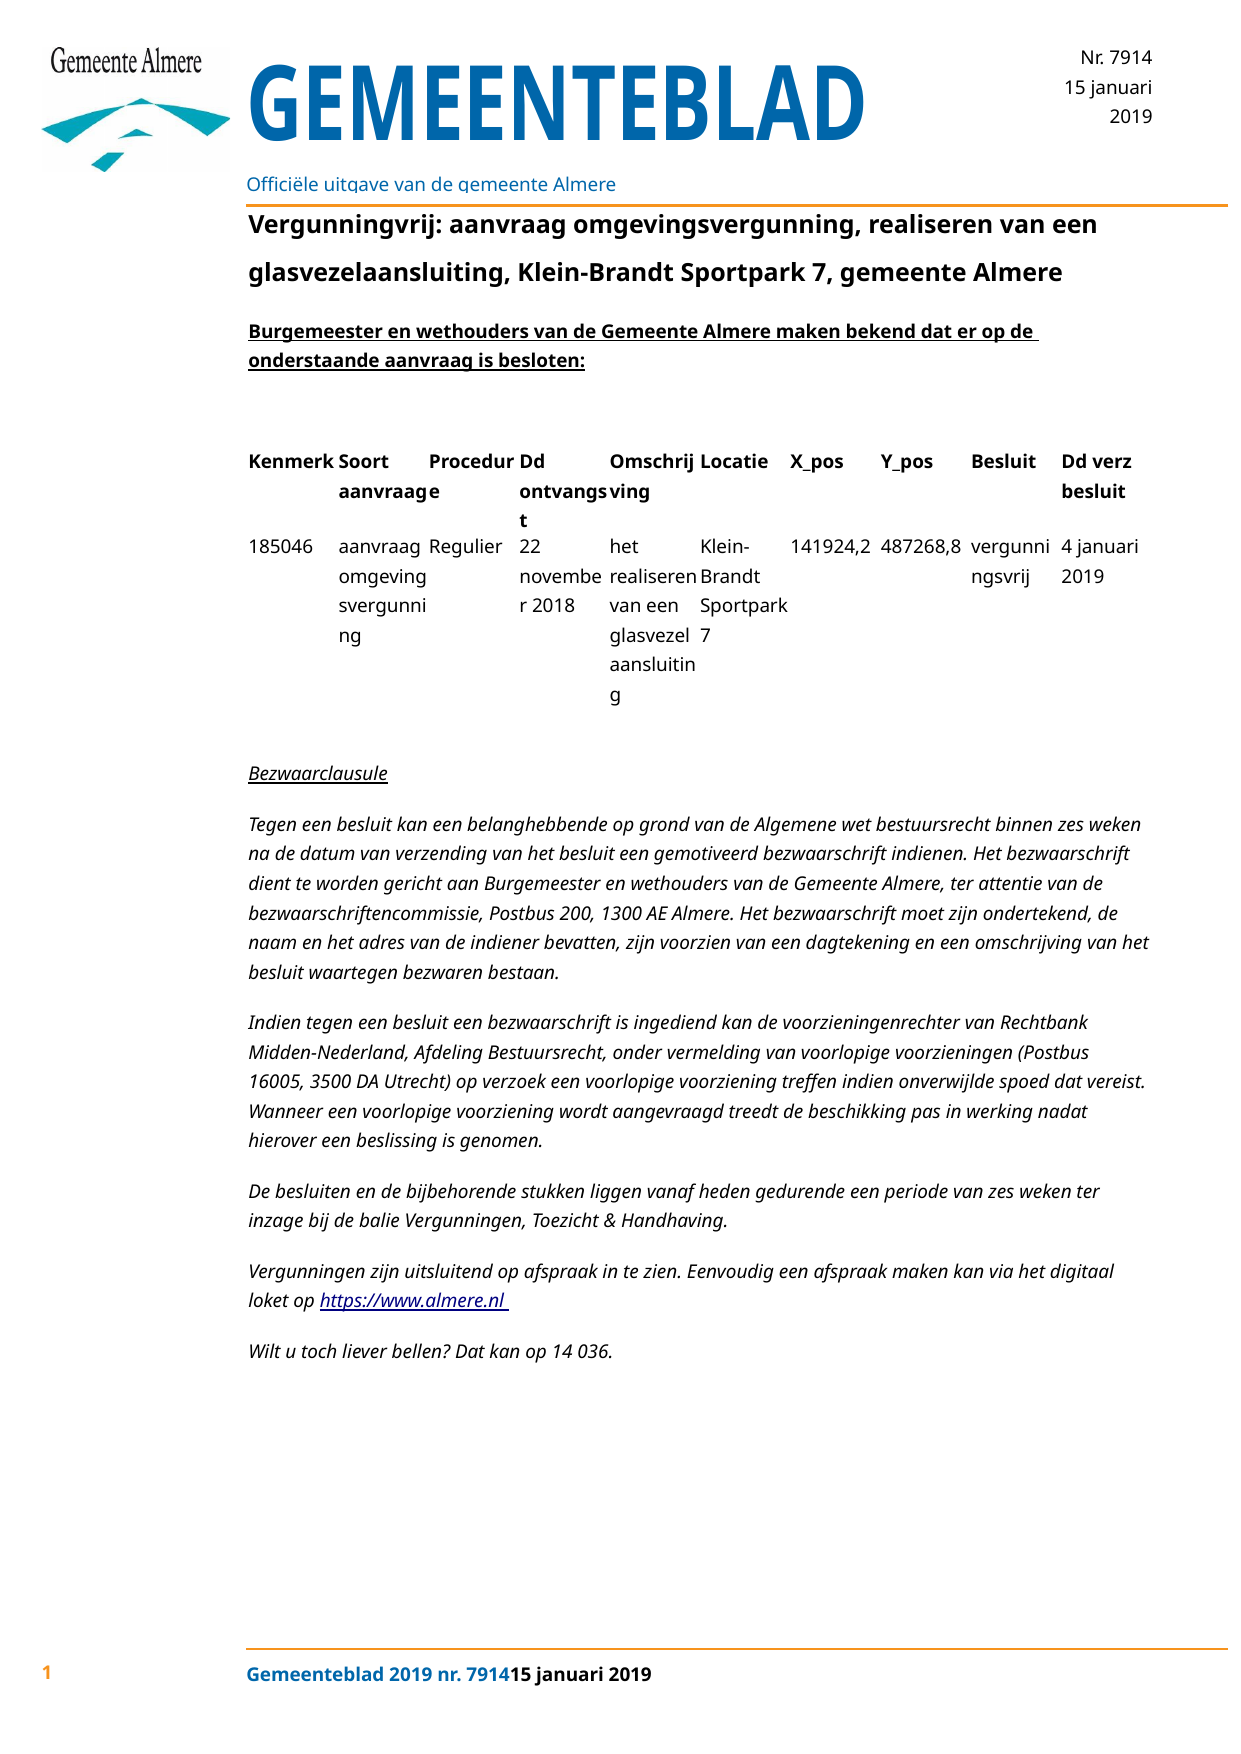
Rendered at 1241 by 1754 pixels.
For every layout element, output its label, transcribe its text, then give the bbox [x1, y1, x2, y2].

table_header Dd ontvangst [519, 449, 609, 533]
table_cell vergunningsvrij [971, 533, 1061, 707]
table_header Kenmerk [248, 449, 338, 533]
table_cell het realiseren van een glasvezelaansluiting [609, 533, 700, 707]
text Vergunningen zijn uitsluitend op afspraak in te zien. Eenvoudig een afspraak maken kan via het digitaal loket op https://www.almere.nl [248, 1258, 1152, 1313]
table_header X_pos [790, 449, 881, 533]
table_header Besluit [971, 449, 1061, 533]
text Bezwaarclausule [248, 761, 1152, 786]
table_header Dd verz besluit [1061, 449, 1152, 533]
table_cell 4 januari 2019 [1061, 533, 1152, 707]
table_header Omschrijving [609, 449, 700, 533]
text Indien tegen een besluit een bezwaarschrift is ingediend kan de voorzieningenrechter van Rechtbank Midden-Nederland, Afdeling Bestuursrecht, onder vermelding van voorlopige voorzieningen (Postbus 16005, 3500 DA Utrecht) op verzoek een voorlopige voorziening treffen indien onverwijlde spoed dat vereist. Wanneer een voorlopige voorziening wordt aangevraagd treedt de beschikking pas in werking nadat hierover een beslissing is genomen. [248, 1009, 1152, 1153]
text Tegen een besluit kan een belanghebbende op grond van de Algemene wet bestuursrecht binnen zes weken na de datum van verzending van het besluit een gemotiveerd bezwaarschrift indienen. Het bezwaarschrift dient te worden gericht aan Burgemeester en wethouders van de Gemeente Almere, ter attentie van de bezwaarschriftencommissie, Postbus 200, 1300 AE Almere. Het bezwaarschrift moet zijn ondertekend, de naam en het adres van de indiener bevatten, zijn voorzien van een dagtekening en een omschrijving van het besluit waartegen bezwaren bestaan. [248, 811, 1152, 985]
table_cell Regulier [429, 533, 519, 707]
table_header Procedure [429, 449, 519, 533]
picture [41, 47, 231, 172]
table_header Soort aanvraag [338, 449, 429, 533]
text Wilt u toch liever bellen? Dat kan op 14 036. [248, 1338, 1152, 1364]
table_cell Klein-Brandt Sportpark 7 [700, 533, 790, 707]
table_header Y_pos [881, 449, 971, 533]
table_cell 185046 [248, 533, 338, 707]
table_cell 487268,8 [881, 533, 971, 707]
text Burgemeester en wethouders van de Gemeente Almere maken bekend dat er op de onderstaande aanvraag is besloten: [248, 318, 1152, 373]
text De besluiten en de bijbehorende stukken liggen vanaf heden gedurende een periode van zes weken ter inzage bij de balie Vergunningen, Toezicht & Handhaving. [248, 1178, 1152, 1233]
text Vergunningvrij: aanvraag omgevingsvergunning, realiseren van een glasvezelaansluiting, Klein-Brandt Sportpark 7, gemeente Almere [248, 207, 1152, 288]
table_cell aanvraag omgevingsvergunning [338, 533, 429, 707]
table_cell 141924,2 [790, 533, 881, 707]
table_cell 22 november 2018 [519, 533, 609, 707]
table_header Locatie [700, 449, 790, 533]
